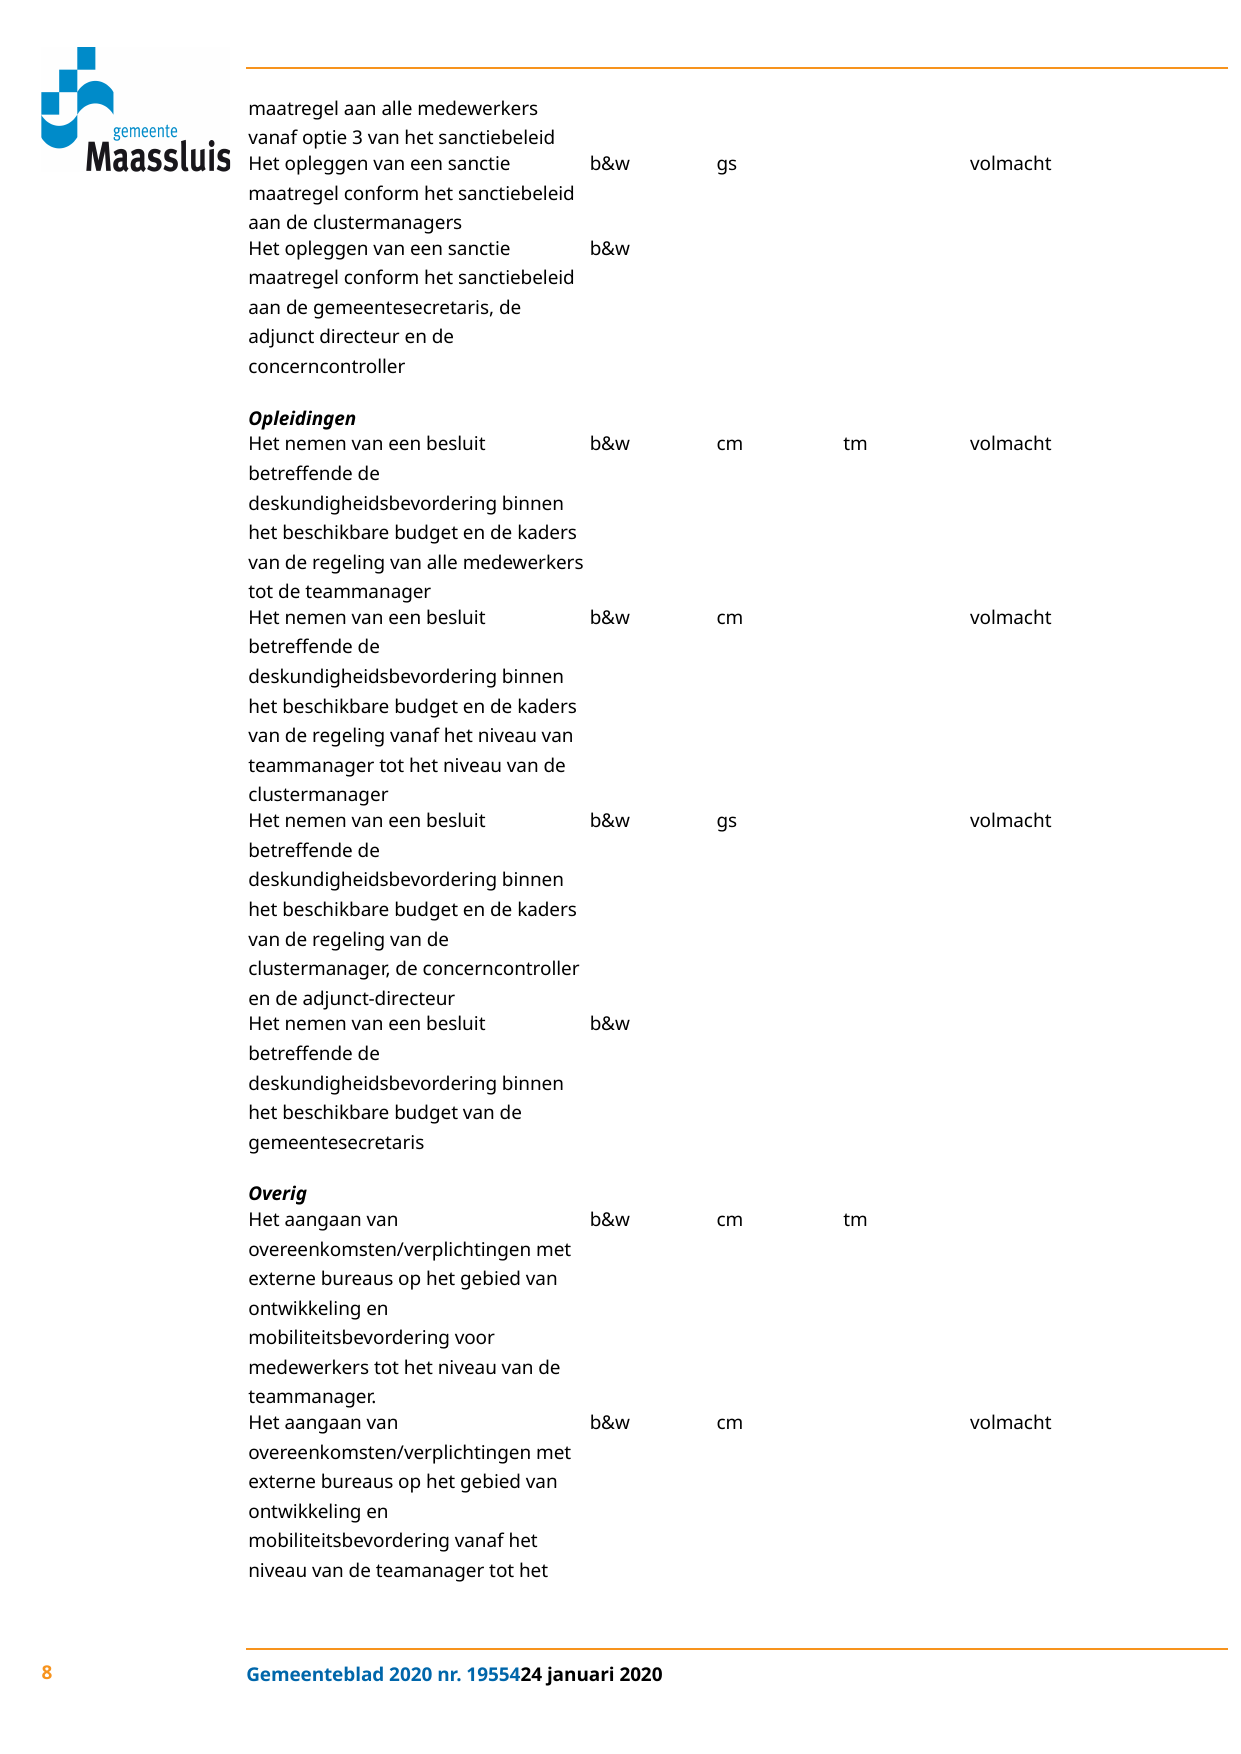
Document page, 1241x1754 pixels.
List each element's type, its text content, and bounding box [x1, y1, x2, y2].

table_cell [843, 95, 970, 150]
table_cell [843, 1180, 970, 1206]
table_cell b&w [590, 431, 716, 604]
picture [41, 47, 231, 172]
table_cell [716, 405, 843, 431]
table_cell [970, 95, 1152, 150]
table_cell [716, 235, 843, 379]
table_cell [970, 379, 1152, 405]
table_cell Het aangaan van overeenkomsten/verplichtingen met externe bureaus op het gebied van ontwikkeling en mobiliteitsbevordering voor medewerkers tot het niveau van de teammanager. [248, 1206, 589, 1409]
table_cell Het opleggen van een sanctie maatregel conform het sanctiebeleid aan de gemeentesecretaris, de adjunct directeur en de concerncontroller [248, 235, 589, 379]
table_cell Het nemen van een besluit betreffende de deskundigheidsbevordering binnen het beschikbare budget en de kaders van de regeling van alle medewerkers tot de teammanager [248, 431, 589, 604]
picture [41, 47, 77, 92]
table_cell volmacht [970, 604, 1152, 807]
table_cell [590, 1155, 716, 1180]
table_cell [843, 379, 970, 405]
table_cell [843, 1011, 970, 1155]
table_cell [970, 405, 1152, 431]
table_cell maatregel aan alle medewerkers vanaf optie 3 van het sanctiebeleid [248, 95, 589, 150]
table_cell [970, 1206, 1152, 1409]
table_cell [590, 379, 716, 405]
table_cell [843, 405, 970, 431]
table_cell cm [716, 1206, 843, 1409]
table_cell volmacht [970, 1409, 1152, 1583]
table_cell b&w [590, 1011, 716, 1155]
table_cell tm [843, 431, 970, 604]
table_cell volmacht [970, 431, 1152, 604]
table_cell [716, 1011, 843, 1155]
table_cell [843, 808, 970, 1011]
table_cell [590, 95, 716, 150]
table_cell [716, 379, 843, 405]
table_cell Het nemen van een besluit betreffende de deskundigheidsbevordering binnen het beschikbare budget van de gemeentesecretaris [248, 1011, 589, 1155]
table_cell [843, 1409, 970, 1583]
table_cell [248, 1155, 589, 1180]
table_cell cm [716, 431, 843, 604]
table_cell [970, 1180, 1152, 1206]
table_cell [590, 1180, 716, 1206]
table_cell gs [716, 150, 843, 235]
table_cell volmacht [970, 150, 1152, 235]
table_cell [590, 405, 716, 431]
table_cell Het opleggen van een sanctie maatregel conform het sanctiebeleid aan de clustermanagers [248, 150, 589, 235]
table_cell gs [716, 808, 843, 1011]
table_cell b&w [590, 604, 716, 807]
table_cell [843, 235, 970, 379]
table_cell [843, 150, 970, 235]
table_cell Overig [248, 1180, 589, 1206]
table_cell b&w [590, 808, 716, 1011]
table_cell cm [716, 1409, 843, 1583]
table_cell [716, 95, 843, 150]
table_cell [970, 1155, 1152, 1180]
table_cell [716, 1180, 843, 1206]
table_cell Het nemen van een besluit betreffende de deskundigheidsbevordering binnen het beschikbare budget en de kaders van de regeling vanaf het niveau van teammanager tot het niveau van de clustermanager [248, 604, 589, 807]
table_cell [843, 1155, 970, 1180]
table_cell Opleidingen [248, 405, 589, 431]
table_cell Het aangaan van overeenkomsten/verplichtingen met externe bureaus op het gebied van ontwikkeling en mobiliteitsbevordering vanaf het niveau van de teamanager tot het [248, 1409, 589, 1583]
table_cell volmacht [970, 808, 1152, 1011]
table_cell [843, 604, 970, 807]
table_cell b&w [590, 235, 716, 379]
table_cell cm [716, 604, 843, 807]
table_cell b&w [590, 150, 716, 235]
table_cell [248, 379, 589, 405]
table_cell Het nemen van een besluit betreffende de deskundigheidsbevordering binnen het beschikbare budget en de kaders van de regeling van de clustermanager, de concerncontroller en de adjunct-directeur [248, 808, 589, 1011]
table_cell [716, 1155, 843, 1180]
table_cell tm [843, 1206, 970, 1409]
table_cell [970, 235, 1152, 379]
table_cell [970, 1011, 1152, 1155]
table_cell b&w [590, 1206, 716, 1409]
table_cell b&w [590, 1409, 716, 1583]
